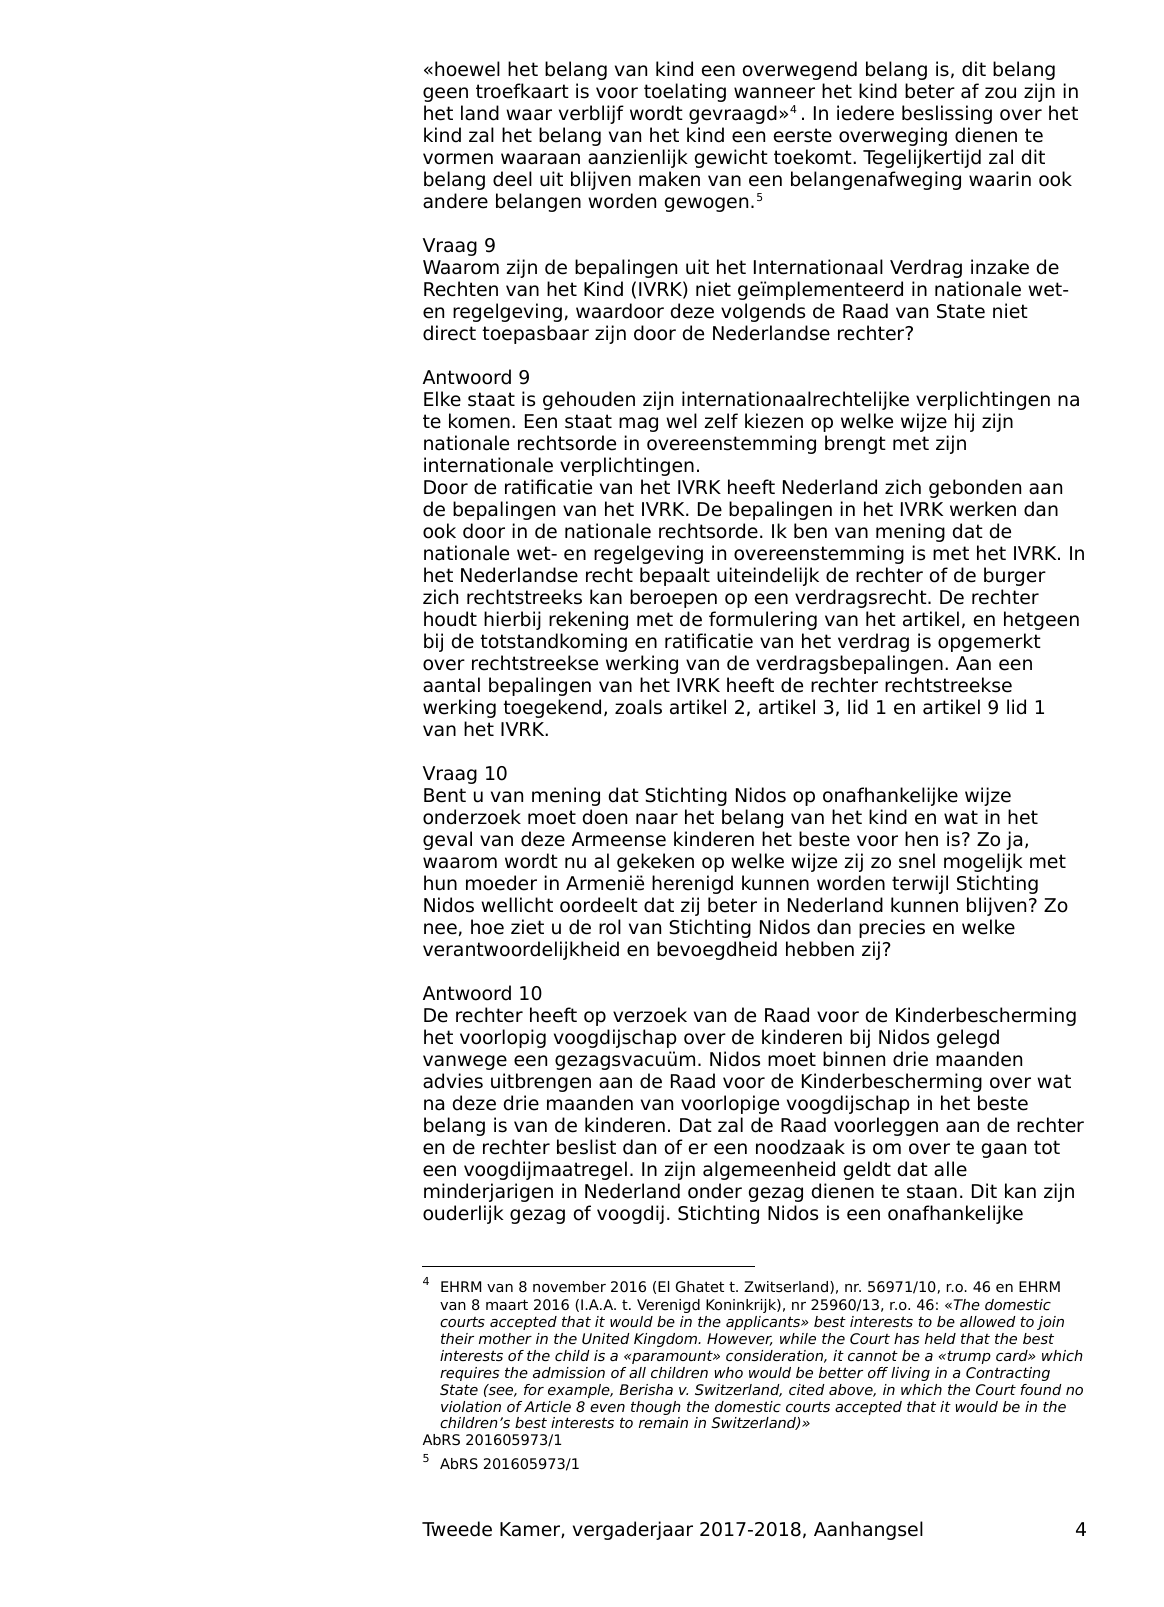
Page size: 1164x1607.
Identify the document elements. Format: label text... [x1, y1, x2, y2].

text Elke staat is gehouden zijn internationaalrechtelijke verplichtingen na te komen. Een staat mag wel zelf kiezen op welke wijze hij zijn nationale rechtsorde in overeenstemming brengt met zijn internationale verplichtingen. [422, 389, 1087, 477]
text Vraag 10 [422, 763, 1087, 785]
text «hoewel het belang van kind een overwegend belang is, dit belang geen troefkaart is voor toelating wanneer het kind beter af zou zijn in het land waar verblijf wordt gevraagd». In iedere beslissing over het kind zal het belang van het kind een eerste overweging dienen te vormen waaraan aanzienlijk gewicht toekomt. Tegelijkertijd zal dit belang deel uit blijven maken van een belangenafweging waarin ook andere belangen worden gewogen. [422, 59, 1087, 213]
text AbRS 201605973/1 [422, 1432, 1087, 1449]
text De rechter heeft op verzoek van de Raad voor de Kinderbescherming het voorlopig voogdijschap over de kinderen bij Nidos gelegd vanwege een gezagsvacuüm. Nidos moet binnen drie maanden advies uitbrengen aan de Raad voor de Kinderbescherming over wat na deze drie maanden van voorlopige voogdijschap in het beste belang is van de kinderen. Dat zal de Raad voorleggen aan de rechter en de rechter beslist dan of er een noodzaak is om over te gaan tot een voogdijmaatregel. In zijn algemeenheid geldt dat alle minderjarigen in Nederland onder gezag dienen te staan. Dit kan zijn ouderlijk gezag of voogdij. Stichting Nidos is een onafhankelijke [422, 1005, 1087, 1225]
text AbRS 201605973/1 [422, 1452, 1087, 1474]
text Antwoord 10 [422, 983, 1087, 1005]
text Vraag 9 [422, 235, 1087, 257]
text EHRM van 8 november 2016 (El Ghatet t. Zwitserland), nr. 56971/10, r.o. 46 en EHRM van 8 maart 2016 (I.A.A. t. Verenigd Koninkrijk), nr 25960/13, r.o. 46: «The domestic courts accepted that it would be in the applicants» best interests to be allowed to join their mother in the United Kingdom. However, while the Court has held that the best interests of the child is a «paramount» consideration, it cannot be a «trump card» which requires the admission of all children who would be better off living in a Contracting State (see, for example, Berisha v. Switzerland, cited above, in which the Court found no violation of Article 8 even though the domestic courts accepted that it would be in the children’s best interests to remain in Switzerland)» [422, 1275, 1087, 1432]
text Door de ratificatie van het IVRK heeft Nederland zich gebonden aan de bepalingen van het IVRK. De bepalingen in het IVRK werken dan ook door in de nationale rechtsorde. Ik ben van mening dat de nationale wet- en regelgeving in overeenstemming is met het IVRK. In het Nederlandse recht bepaalt uiteindelijk de rechter of de burger zich rechtstreeks kan beroepen op een verdragsrecht. De rechter houdt hierbij rekening met de formulering van het artikel, en hetgeen bij de totstandkoming en ratificatie van het verdrag is opgemerkt over rechtstreekse werking van de verdragsbepalingen. Aan een aantal bepalingen van het IVRK heeft de rechter rechtstreekse werking toegekend, zoals artikel 2, artikel 3, lid 1 en artikel 9 lid 1 van het IVRK. [422, 477, 1087, 741]
text Antwoord 9 [422, 367, 1087, 389]
text Bent u van mening dat Stichting Nidos op onafhankelijke wijze onderzoek moet doen naar het belang van het kind en wat in het geval van deze Armeense kinderen het beste voor hen is? Zo ja, waarom wordt nu al gekeken op welke wijze zij zo snel mogelijk met hun moeder in Armenië herenigd kunnen worden terwijl Stichting Nidos wellicht oordeelt dat zij beter in Nederland kunnen blijven? Zo nee, hoe ziet u de rol van Stichting Nidos dan precies en welke verantwoordelijkheid en bevoegdheid hebben zij? [422, 785, 1087, 961]
text Waarom zijn de bepalingen uit het Internationaal Verdrag inzake de Rechten van het Kind (IVRK) niet geïmplementeerd in nationale wet- en regelgeving, waardoor deze volgends de Raad van State niet direct toepasbaar zijn door de Nederlandse rechter? [422, 257, 1087, 345]
